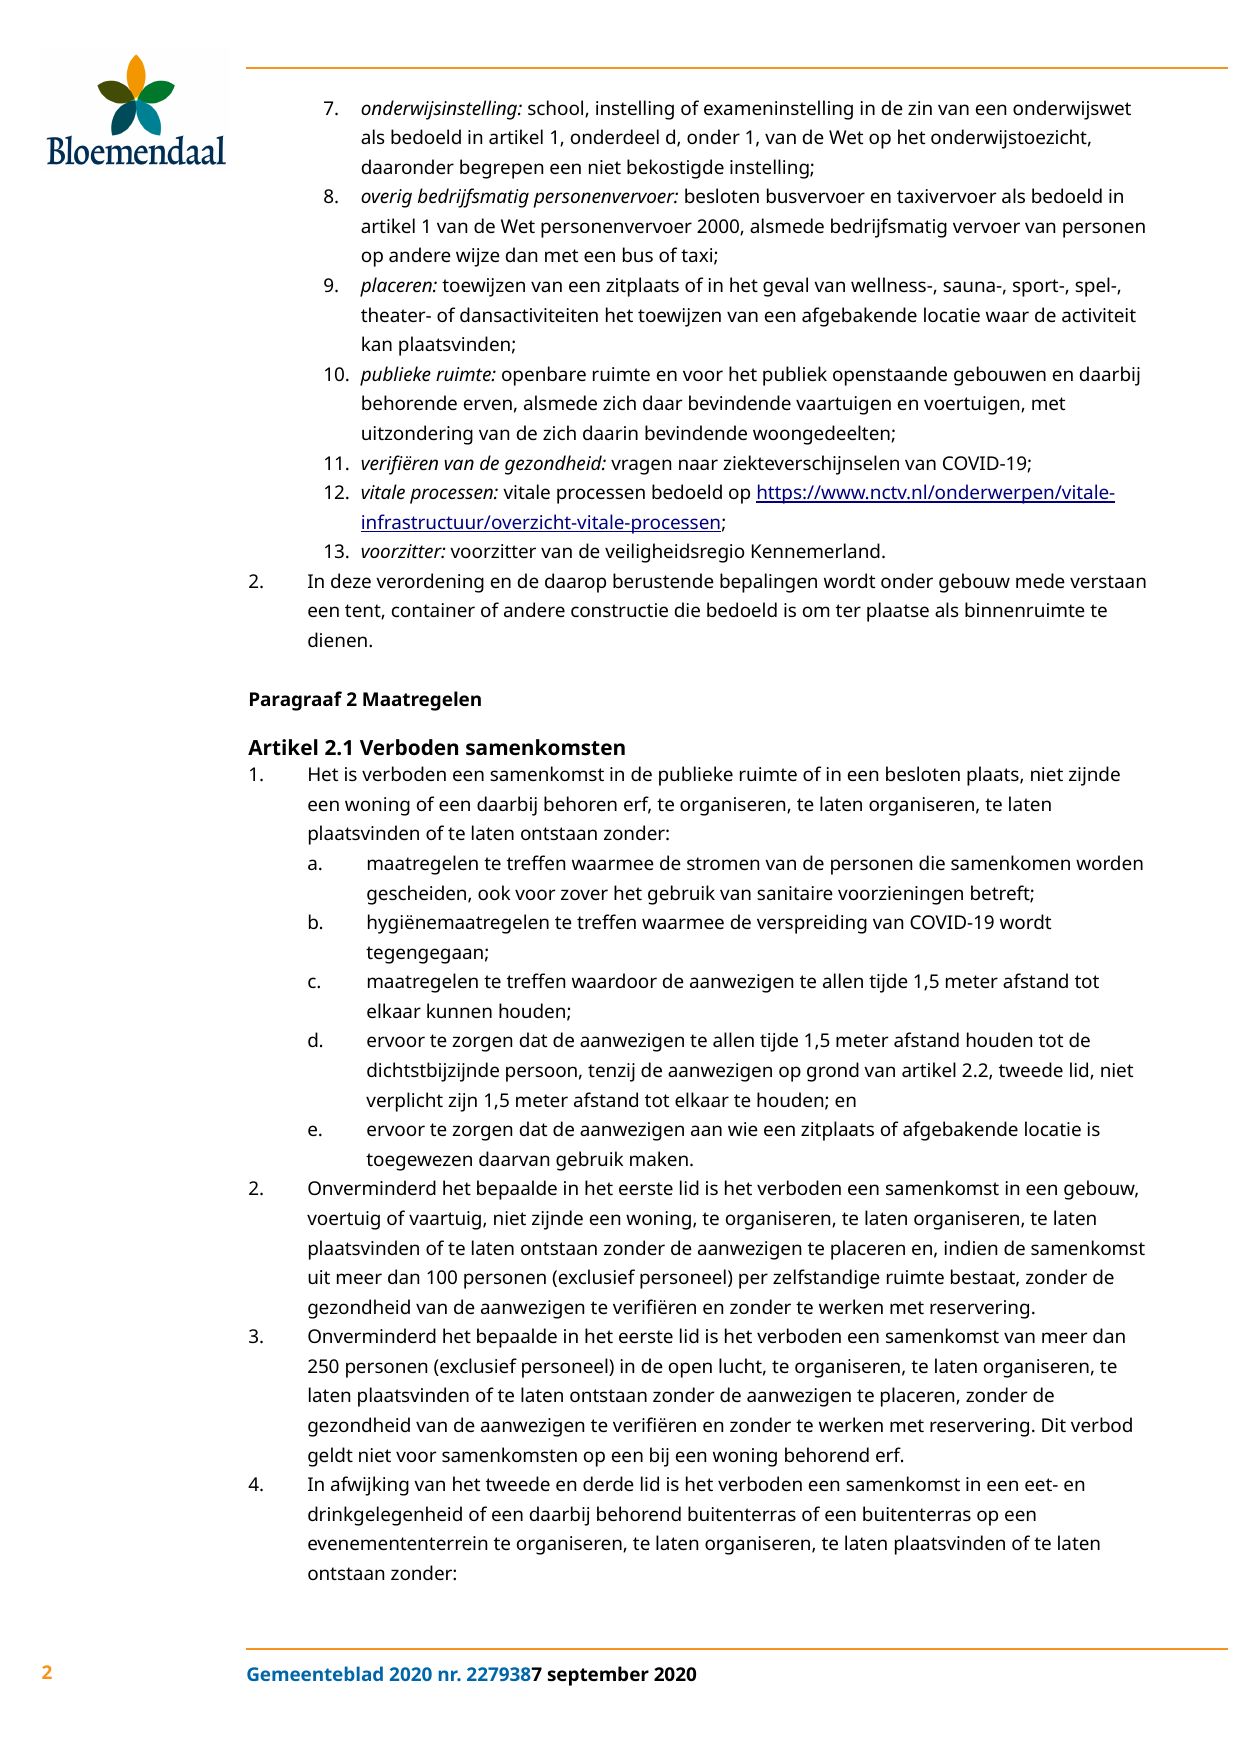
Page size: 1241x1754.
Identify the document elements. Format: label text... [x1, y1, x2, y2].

list ervoor te zorgen dat de aanwezigen te allen tijde 1,5 meter afstand houden tot de dichtstbijzijnde persoon, tenzij de aanwezigen op grond van artikel 2.2, tweede lid, niet verplicht zijn 1,5 meter afstand tot elkaar te houden; en [307, 1028, 1152, 1113]
list maatregelen te treffen waardoor de aanwezigen te allen tijde 1,5 meter afstand tot elkaar kunnen houden; [307, 968, 1152, 1024]
list vitale processen: vitale processen bedoeld op https://www.nctv.nl/onderwerpen/vitale-infrastructuur/overzicht-vitale-processen; [323, 479, 1152, 535]
list Het is verboden een samenkomst in de publieke ruimte of in een besloten plaats, niet zijnde een woning of een daarbij behoren erf, te organiseren, te laten organiseren, te laten plaatsvinden of te laten ontstaan zonder: [248, 761, 1152, 846]
text Artikel 2.1 Verboden samenkomsten [248, 733, 1152, 761]
list publieke ruimte: openbare ruimte en voor het publiek openstaande gebouwen en daarbij behorende erven, alsmede zich daar bevindende vaartuigen en voertuigen, met uitzondering van de zich daarin bevindende woongedeelten; [323, 361, 1152, 446]
list Onverminderd het bepaalde in het eerste lid is het verboden een samenkomst in een gebouw, voertuig of vaartuig, niet zijnde een woning, te organiseren, te laten organiseren, te laten plaatsvinden of te laten ontstaan zonder de aanwezigen te placeren en, indien de samenkomst uit meer dan 100 personen (exclusief personeel) per zelfstandige ruimte bestaat, zonder de gezondheid van de aanwezigen te verifiëren en zonder te werken met reservering. [248, 1176, 1152, 1320]
text Paragraaf 2 Maatregelen [248, 686, 1152, 712]
list In deze verordening en de daarop berustende bepalingen wordt onder gebouw mede verstaan een tent, container of andere constructie die bedoeld is om ter plaatse als binnenruimte te dienen. [248, 568, 1152, 653]
picture [41, 47, 231, 172]
list overig bedrijfsmatig personenvervoer: besloten busvervoer en taxivervoer als bedoeld in artikel 1 van de Wet personenvervoer 2000, alsmede bedrijfsmatig vervoer van personen op andere wijze dan met een bus of taxi; [323, 183, 1152, 268]
list hygiënemaatregelen te treffen waarmee de verspreiding van COVID-19 wordt tegengegaan; [307, 909, 1152, 965]
list ervoor te zorgen dat de aanwezigen aan wie een zitplaats of afgebakende locatie is toegewezen daarvan gebruik maken. [307, 1116, 1152, 1172]
list voorzitter: voorzitter van de veiligheidsregio Kennemerland. [323, 538, 1152, 564]
list In afwijking van het tweede en derde lid is het verboden een samenkomst in een eet- en drinkgelegenheid of een daarbij behorend buitenterras of een buitenterras op een evenemententerrein te organiseren, te laten organiseren, te laten plaatsvinden of te laten ontstaan zonder: [248, 1471, 1152, 1586]
list maatregelen te treffen waarmee de stromen van de personen die samenkomen worden gescheiden, ook voor zover het gebruik van sanitaire voorzieningen betreft; [307, 850, 1152, 906]
list onderwijsinstelling: school, instelling of exameninstelling in de zin van een onderwijswet als bedoeld in artikel 1, onderdeel d, onder 1, van de Wet op het onderwijstoezicht, daaronder begrepen een niet bekostigde instelling; [323, 95, 1152, 180]
list Onverminderd het bepaalde in het eerste lid is het verboden een samenkomst van meer dan 250 personen (exclusief personeel) in de open lucht, te organiseren, te laten organiseren, te laten plaatsvinden of te laten ontstaan zonder de aanwezigen te placeren, zonder de gezondheid van de aanwezigen te verifiëren en zonder te werken met reservering. Dit verbod geldt niet voor samenkomsten op een bij een woning behorend erf. [248, 1323, 1152, 1468]
list verifiëren van de gezondheid: vragen naar ziekteverschijnselen van COVID-19; [323, 450, 1152, 476]
list placeren: toewijzen van een zitplaats of in het geval van wellness-, sauna-, sport-, spel-, theater- of dansactiviteiten het toewijzen van een afgebakende locatie waar de activiteit kan plaatsvinden; [323, 272, 1152, 357]
